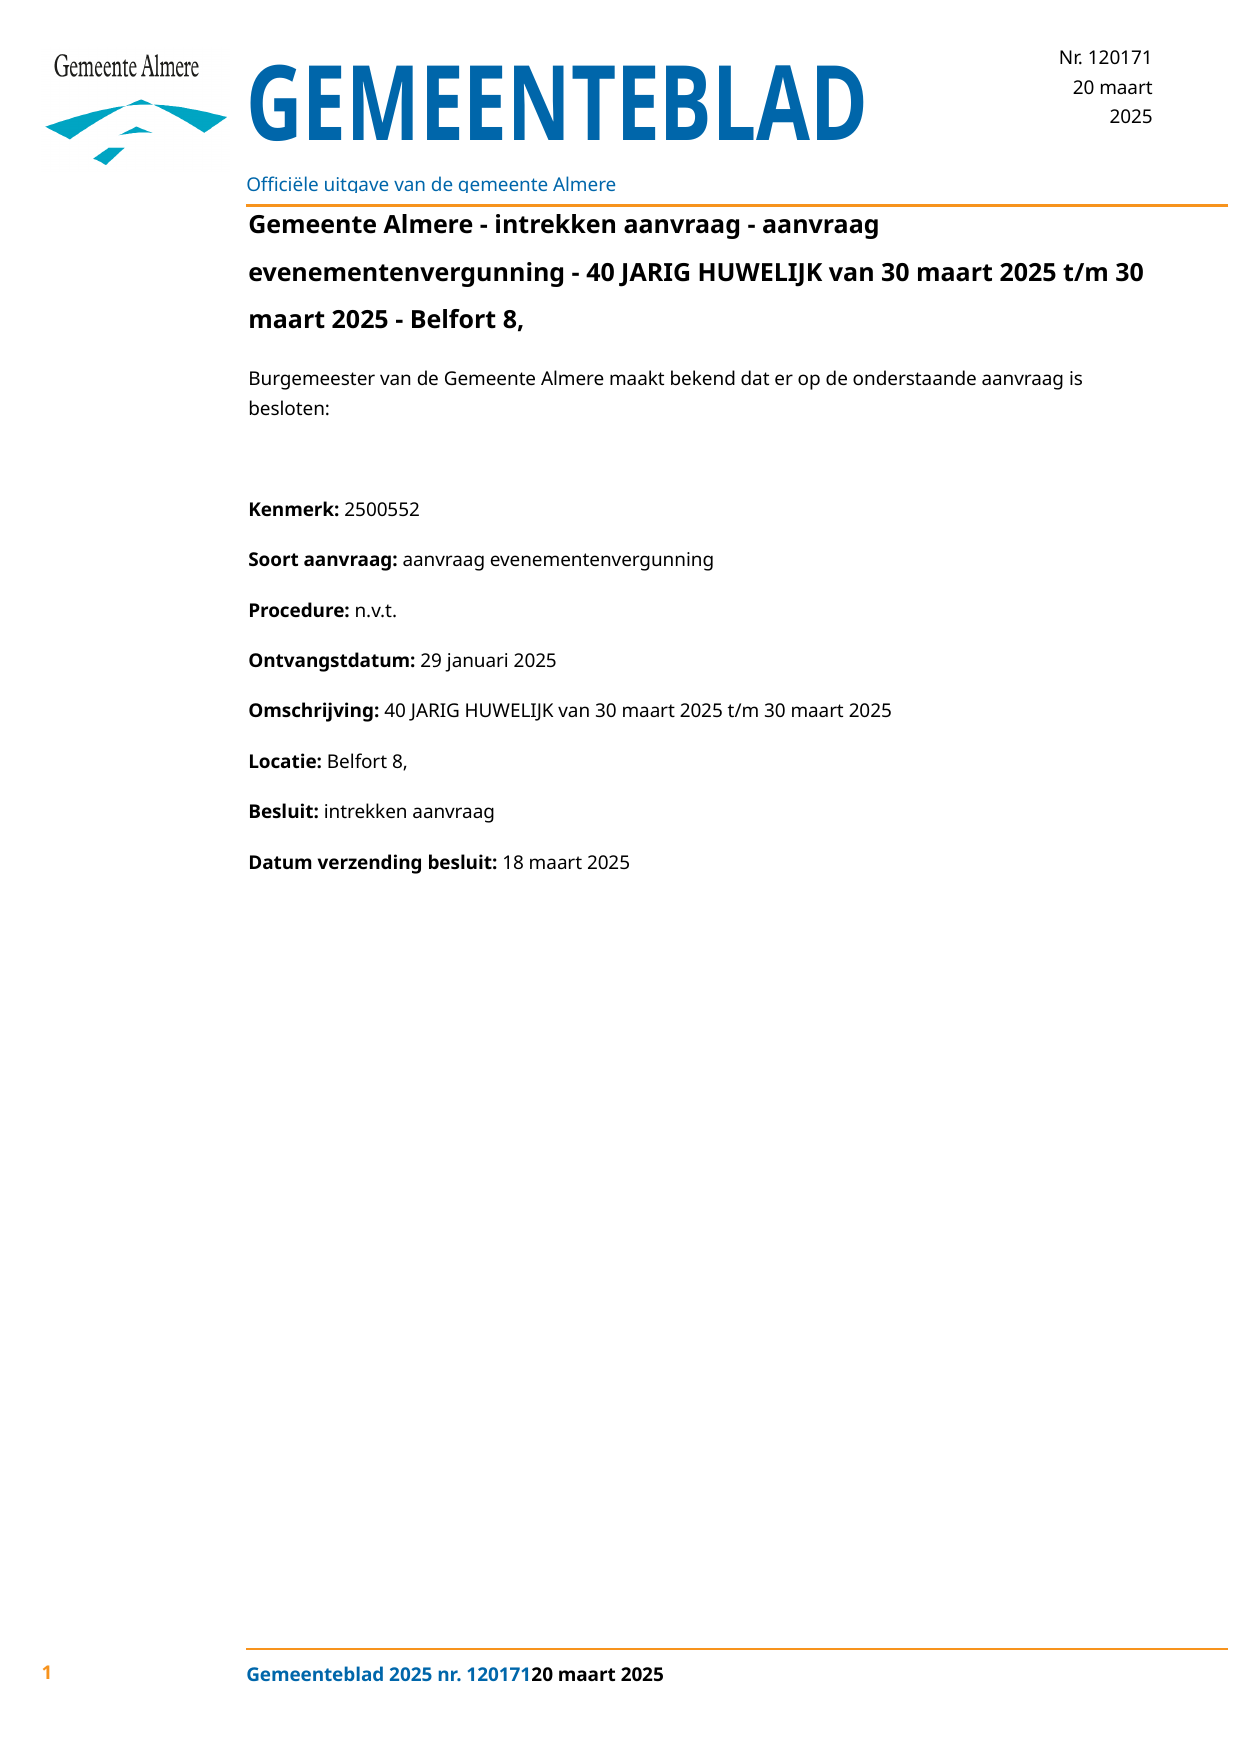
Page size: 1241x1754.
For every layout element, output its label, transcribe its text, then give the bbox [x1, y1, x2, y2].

text Ontvangstdatum: 29 januari 2025 [248, 647, 1152, 673]
picture [41, 47, 231, 172]
text Datum verzending besluit: 18 maart 2025 [248, 849, 1152, 874]
text Gemeente Almere - intrekken aanvraag - aanvraag evenementenvergunning - 40 JARIG HUWELIJK van 30 maart 2025 t/m 30 maart 2025 - Belfort 8, [248, 207, 1152, 336]
text Soort aanvraag: aanvraag evenementenvergunning [248, 546, 1152, 572]
text Locatie: Belfort 8, [248, 748, 1152, 774]
text Kenmerk: 2500552 [248, 496, 1152, 522]
text Omschrijving: 40 JARIG HUWELIJK van 30 maart 2025 t/m 30 maart 2025 [248, 698, 1152, 723]
text Burgemeester van de Gemeente Almere maakt bekend dat er op de onderstaande aanvraag is besloten: [248, 366, 1152, 421]
text Besluit: intrekken aanvraag [248, 798, 1152, 824]
text Procedure: n.v.t. [248, 597, 1152, 622]
